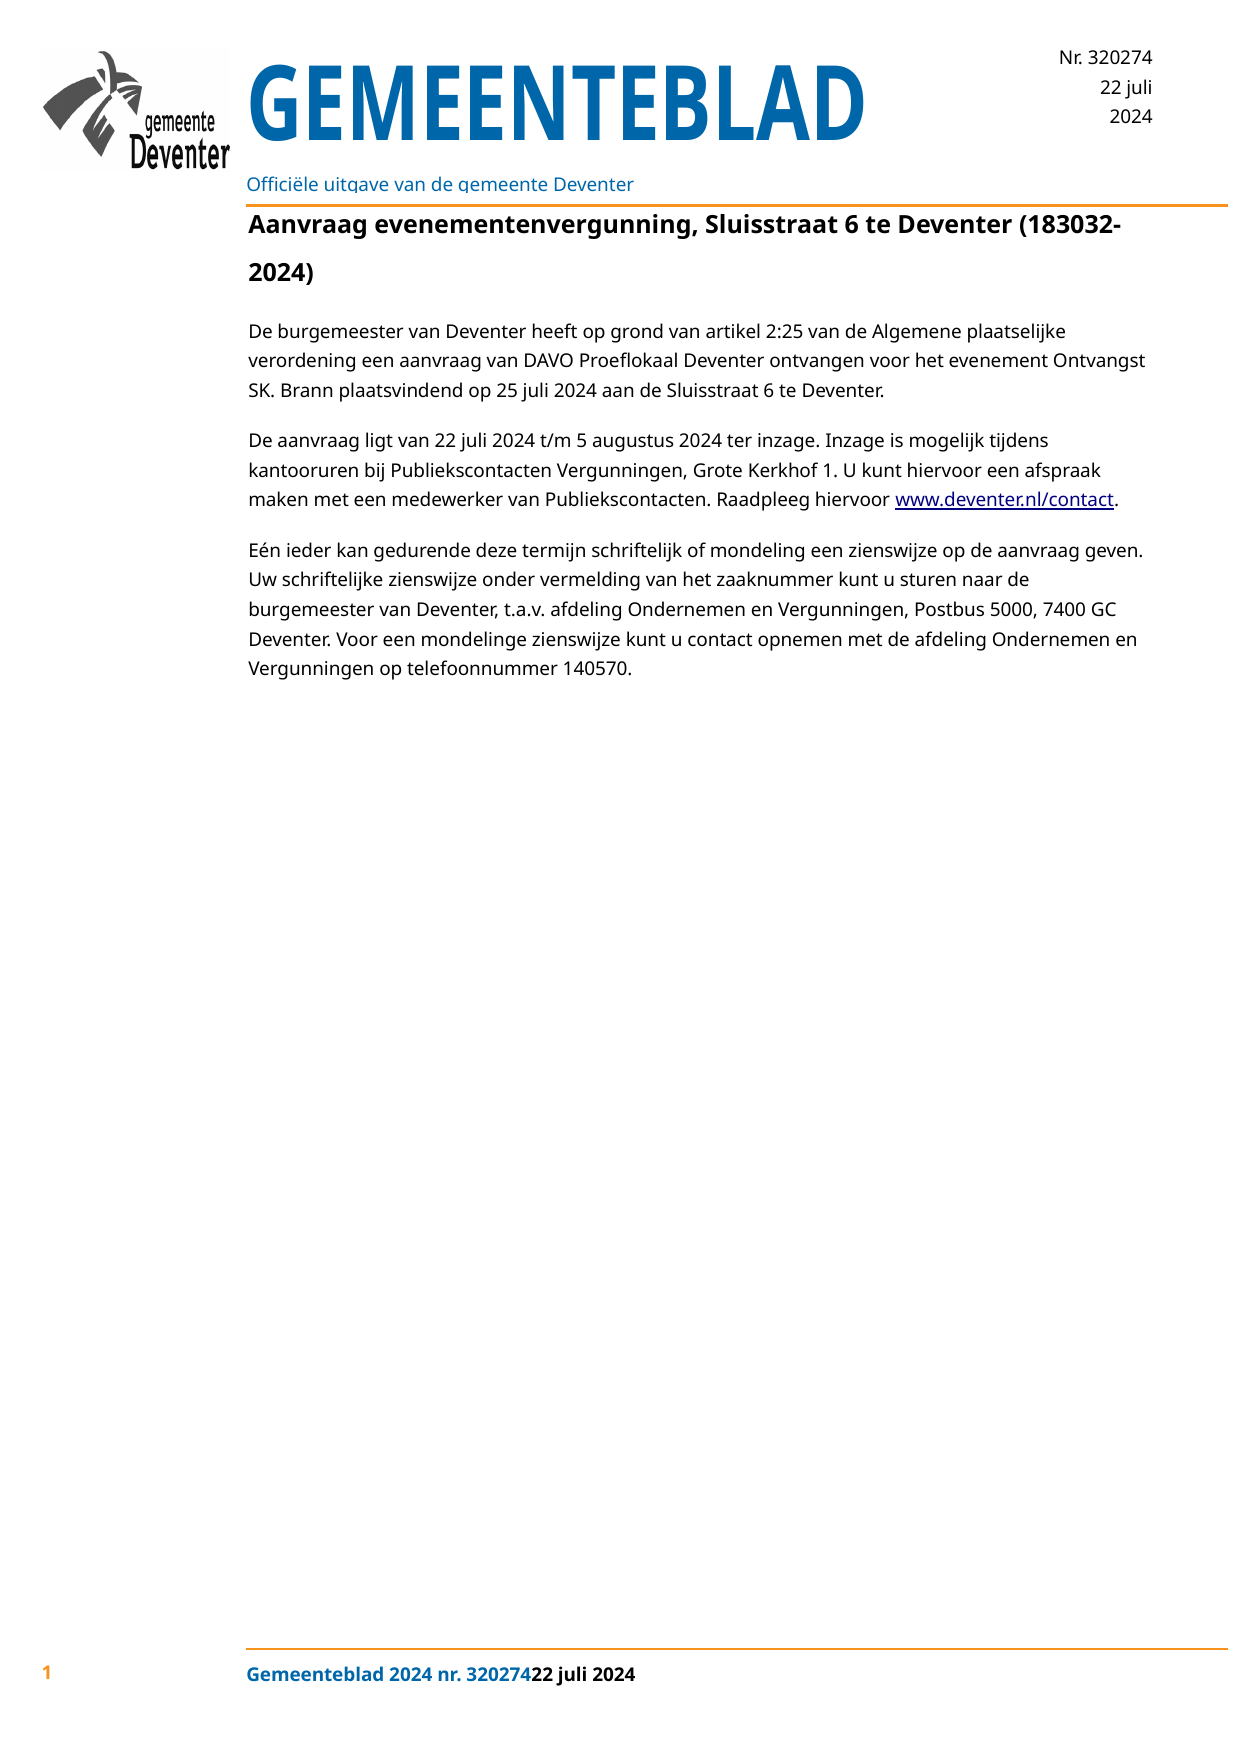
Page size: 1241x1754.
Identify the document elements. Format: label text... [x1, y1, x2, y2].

text Aanvraag evenementenvergunning, Sluisstraat 6 te Deventer (183032-2024) [248, 207, 1152, 288]
text Eén ieder kan gedurende deze termijn schriftelijk of mondeling een zienswijze op de aanvraag geven. Uw schriftelijke zienswijze onder vermelding van het zaaknummer kunt u sturen naar de burgemeester van Deventer, t.a.v. afdeling Ondernemen en Vergunningen, Postbus 5000, 7400 GC Deventer. Voor een mondelinge zienswijze kunt u contact opnemen met de afdeling Ondernemen en Vergunningen op telefoonnummer 140570. [248, 537, 1152, 681]
text De burgemeester van Deventer heeft op grond van artikel 2:25 van de Algemene plaatselijke verordening een aanvraag van DAVO Proeflokaal Deventer ontvangen voor het evenement Ontvangst SK. Brann plaatsvindend op 25 juli 2024 aan de Sluisstraat 6 te Deventer. [248, 318, 1152, 403]
picture [41, 47, 231, 172]
text De aanvraag ligt van 22 juli 2024 t/m 5 augustus 2024 ter inzage. Inzage is mogelijk tijdens kantooruren bij Publiekscontacten Vergunningen, Grote Kerkhof 1. U kunt hiervoor een afspraak maken met een medewerker van Publiekscontacten. Raadpleeg hiervoor www.deventer.nl/contact. [248, 427, 1152, 512]
